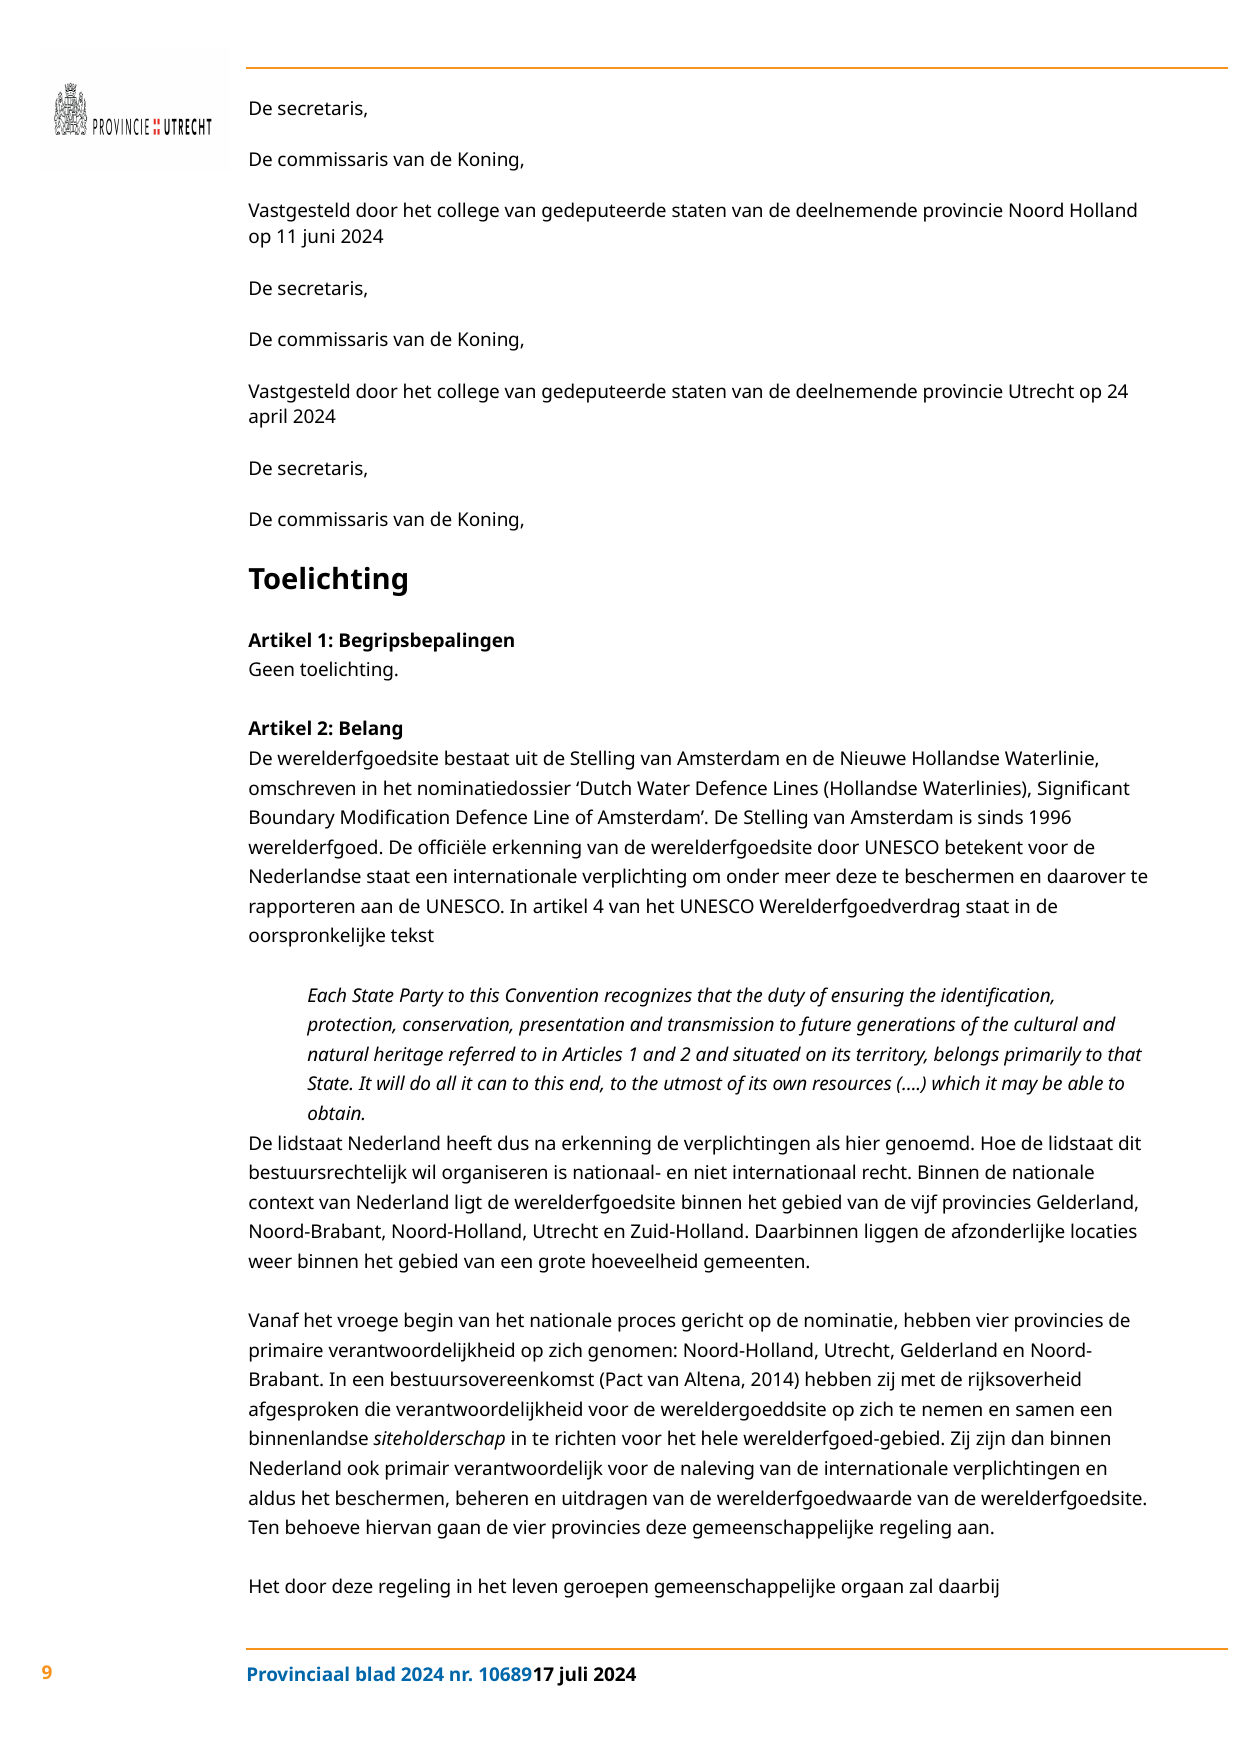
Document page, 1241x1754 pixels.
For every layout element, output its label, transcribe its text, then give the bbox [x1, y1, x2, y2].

text Artikel 1: Begripsbepalingen [248, 627, 1152, 652]
text Artikel 2: Belang [248, 716, 1152, 741]
text De commissaris van de Koning, [248, 326, 1152, 352]
text De secretaris, [248, 455, 1152, 481]
text Geen toelichting. [248, 656, 1152, 682]
text Toelichting [248, 558, 1152, 598]
text De commissaris van de Koning, [248, 146, 1152, 172]
text De werelderfgoedsite bestaat uit de Stelling van Amsterdam en de Nieuwe Hollandse Waterlinie, omschreven in het nominatiedossier ‘Dutch Water Defence Lines (Hollandse Waterlinies), Significant Boundary Modification Defence Line of Amsterdam’. De Stelling van Amsterdam is sinds 1996 werelderfgoed. De officiële erkenning van de werelderfgoedsite door UNESCO betekent voor de Nederlandse staat een internationale verplichting om onder meer deze te beschermen en daarover te rapporteren aan de UNESCO. In artikel 4 van het UNESCO Werelderfgoedverdrag staat in de oorspronkelijke tekst [248, 745, 1152, 948]
text Vanaf het vroege begin van het nationale proces gericht op de nominatie, hebben vier provincies de primaire verantwoordelijkheid op zich genomen: Noord-Holland, Utrecht, Gelderland en Noord-Brabant. In een bestuursovereenkomst (Pact van Altena, 2014) hebben zij met de rijksoverheid afgesproken die verantwoordelijkheid voor de wereldergoeddsite op zich te nemen en samen een binnenlandse siteholderschap in te richten voor het hele werelderfgoed-gebied. Zij zijn dan binnen Nederland ook primair verantwoordelijk voor de naleving van de internationale verplichtingen en aldus het beschermen, beheren en uitdragen van de werelderfgoedwaarde van de werelderfgoedsite. Ten behoeve hiervan gaan de vier provincies deze gemeenschappelijke regeling aan. [248, 1307, 1152, 1540]
text De commissaris van de Koning, [248, 506, 1152, 532]
text Vastgesteld door het college van gedeputeerde staten van de deelnemende provincie Noord Holland op 11 juni 2024 [248, 198, 1152, 249]
text De secretaris, [248, 275, 1152, 301]
picture [41, 47, 231, 172]
text De lidstaat Nederland heeft dus na erkenning de verplichtingen als hier genoemd. Hoe de lidstaat dit bestuursrechtelijk wil organiseren is nationaal- en niet internationaal recht. Binnen de nationale context van Nederland ligt de werelderfgoedsite binnen het gebied van de vijf provincies Gelderland, Noord-Brabant, Noord-Holland, Utrecht en Zuid-Holland. Daarbinnen liggen de afzonderlijke locaties weer binnen het gebied van een grote hoeveelheid gemeenten. [248, 1130, 1152, 1274]
text Het door deze regeling in het leven geroepen gemeenschappelijke orgaan zal daarbij [248, 1573, 1152, 1599]
text De secretaris, [248, 95, 1152, 121]
list Each State Party to this Convention recognizes that the duty of ensuring the identification, protection, conservation, presentation and transmission to future generations of the cultural and natural heritage referred to in Articles 1 and 2 and situated on its territory, belongs primarily to that State. It will do all it can to this end, to the utmost of its own resources (….) which it may be able to obtain. [248, 982, 1152, 1126]
text Vastgesteld door het college van gedeputeerde staten van de deelnemende provincie Utrecht op 24 april 2024 [248, 378, 1152, 429]
